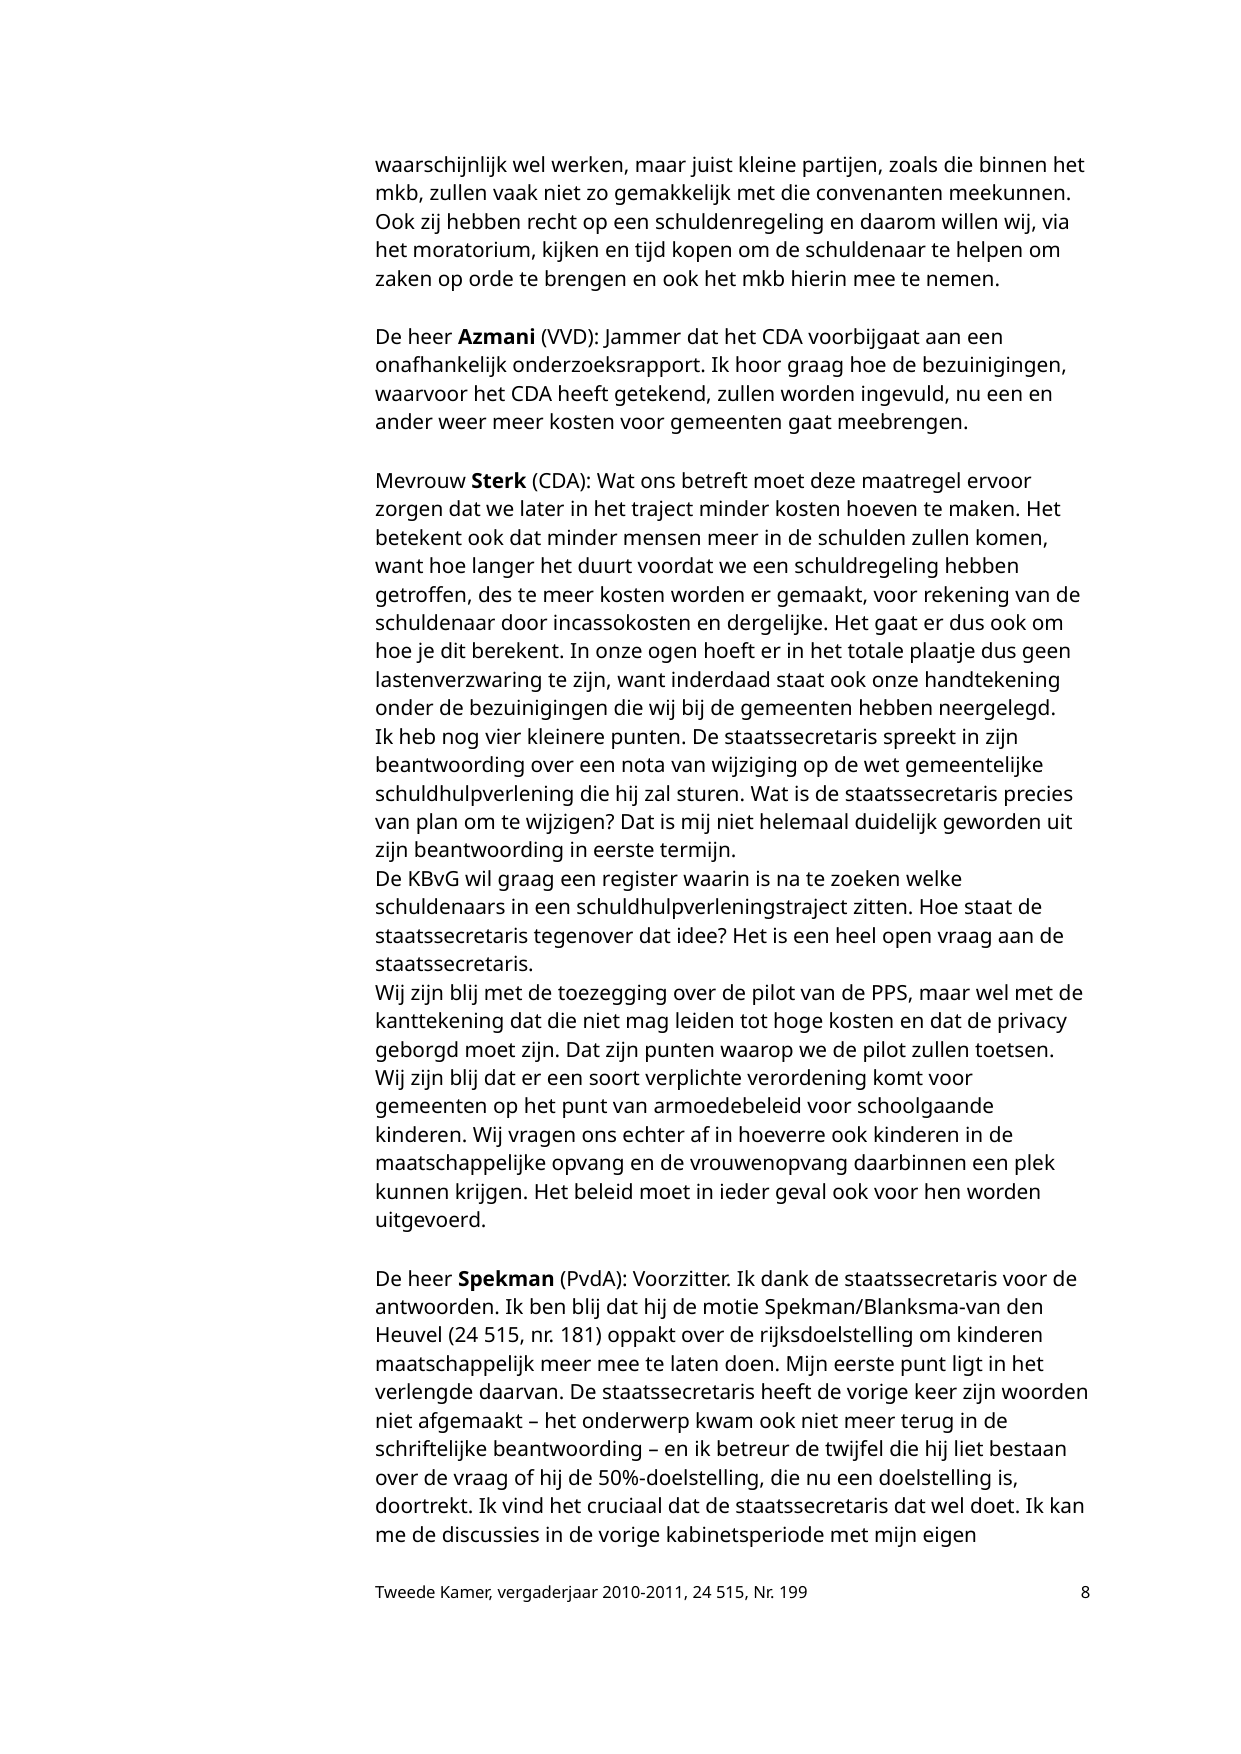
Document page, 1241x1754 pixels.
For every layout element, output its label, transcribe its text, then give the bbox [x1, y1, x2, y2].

text De heer Spekman (PvdA): Voorzitter. Ik dank de staatssecretaris voor de antwoorden. Ik ben blij dat hij de motie Spekman/Blanksma-van den Heuvel (24 515, nr. 181) oppakt over de rijksdoelstelling om kinderen maatschappelijk meer mee te laten doen. Mijn eerste punt ligt in het verlengde daarvan. De staatssecretaris heeft de vorige keer zijn woorden niet afgemaakt – het onderwerp kwam ook niet meer terug in de schriftelijke beantwoording – en ik betreur de twijfel die hij liet bestaan over de vraag of hij de 50%-doelstelling, die nu een doelstelling is, doortrekt. Ik vind het cruciaal dat de staatssecretaris dat wel doet. Ik kan me de discussies in de vorige kabinetsperiode met mijn eigen [375, 1264, 1090, 1548]
text waarschijnlijk wel werken, maar juist kleine partijen, zoals die binnen het mkb, zullen vaak niet zo gemakkelijk met die convenanten meekunnen. Ook zij hebben recht op een schuldenregeling en daarom willen wij, via het moratorium, kijken en tijd kopen om de schuldenaar te helpen om zaken op orde te brengen en ook het mkb hierin mee te nemen. [375, 150, 1090, 292]
text Mevrouw Sterk (CDA): Wat ons betreft moet deze maatregel ervoor zorgen dat we later in het traject minder kosten hoeven te maken. Het betekent ook dat minder mensen meer in de schulden zullen komen, want hoe langer het duurt voordat we een schuldregeling hebben getroffen, des te meer kosten worden er gemaakt, voor rekening van de schuldenaar door incassokosten en dergelijke. Het gaat er dus ook om hoe je dit berekent. In onze ogen hoeft er in het totale plaatje dus geen lastenverzwaring te zijn, want inderdaad staat ook onze handtekening onder de bezuinigingen die wij bij de gemeenten hebben neergelegd. [375, 466, 1090, 722]
text De heer Azmani (VVD): Jammer dat het CDA voorbijgaat aan een onafhankelijk onderzoeksrapport. Ik hoor graag hoe de bezuinigingen, waarvoor het CDA heeft getekend, zullen worden ingevuld, nu een en ander weer meer kosten voor gemeenten gaat meebrengen. [375, 322, 1090, 436]
text Wij zijn blij dat er een soort verplichte verordening komt voor gemeenten op het punt van armoedebeleid voor schoolgaande kinderen. Wij vragen ons echter af in hoeverre ook kinderen in de maatschappelijke opvang en de vrouwenopvang daarbinnen een plek kunnen krijgen. Het beleid moet in ieder geval ook voor hen worden uitgevoerd. [375, 1063, 1090, 1234]
text Ik heb nog vier kleinere punten. De staatssecretaris spreekt in zijn beantwoording over een nota van wijziging op de wet gemeentelijke schuldhulpverlening die hij zal sturen. Wat is de staatssecretaris precies van plan om te wijzigen? Dat is mij niet helemaal duidelijk geworden uit zijn beantwoording in eerste termijn. [375, 722, 1090, 864]
text Wij zijn blij met de toezegging over de pilot van de PPS, maar wel met de kanttekening dat die niet mag leiden tot hoge kosten en dat de privacy geborgd moet zijn. Dat zijn punten waarop we de pilot zullen toetsen. [375, 978, 1090, 1063]
text De KBvG wil graag een register waarin is na te zoeken welke schuldenaars in een schuldhulpverleningstraject zitten. Hoe staat de staatssecretaris tegenover dat idee? Het is een heel open vraag aan de staatssecretaris. [375, 864, 1090, 978]
